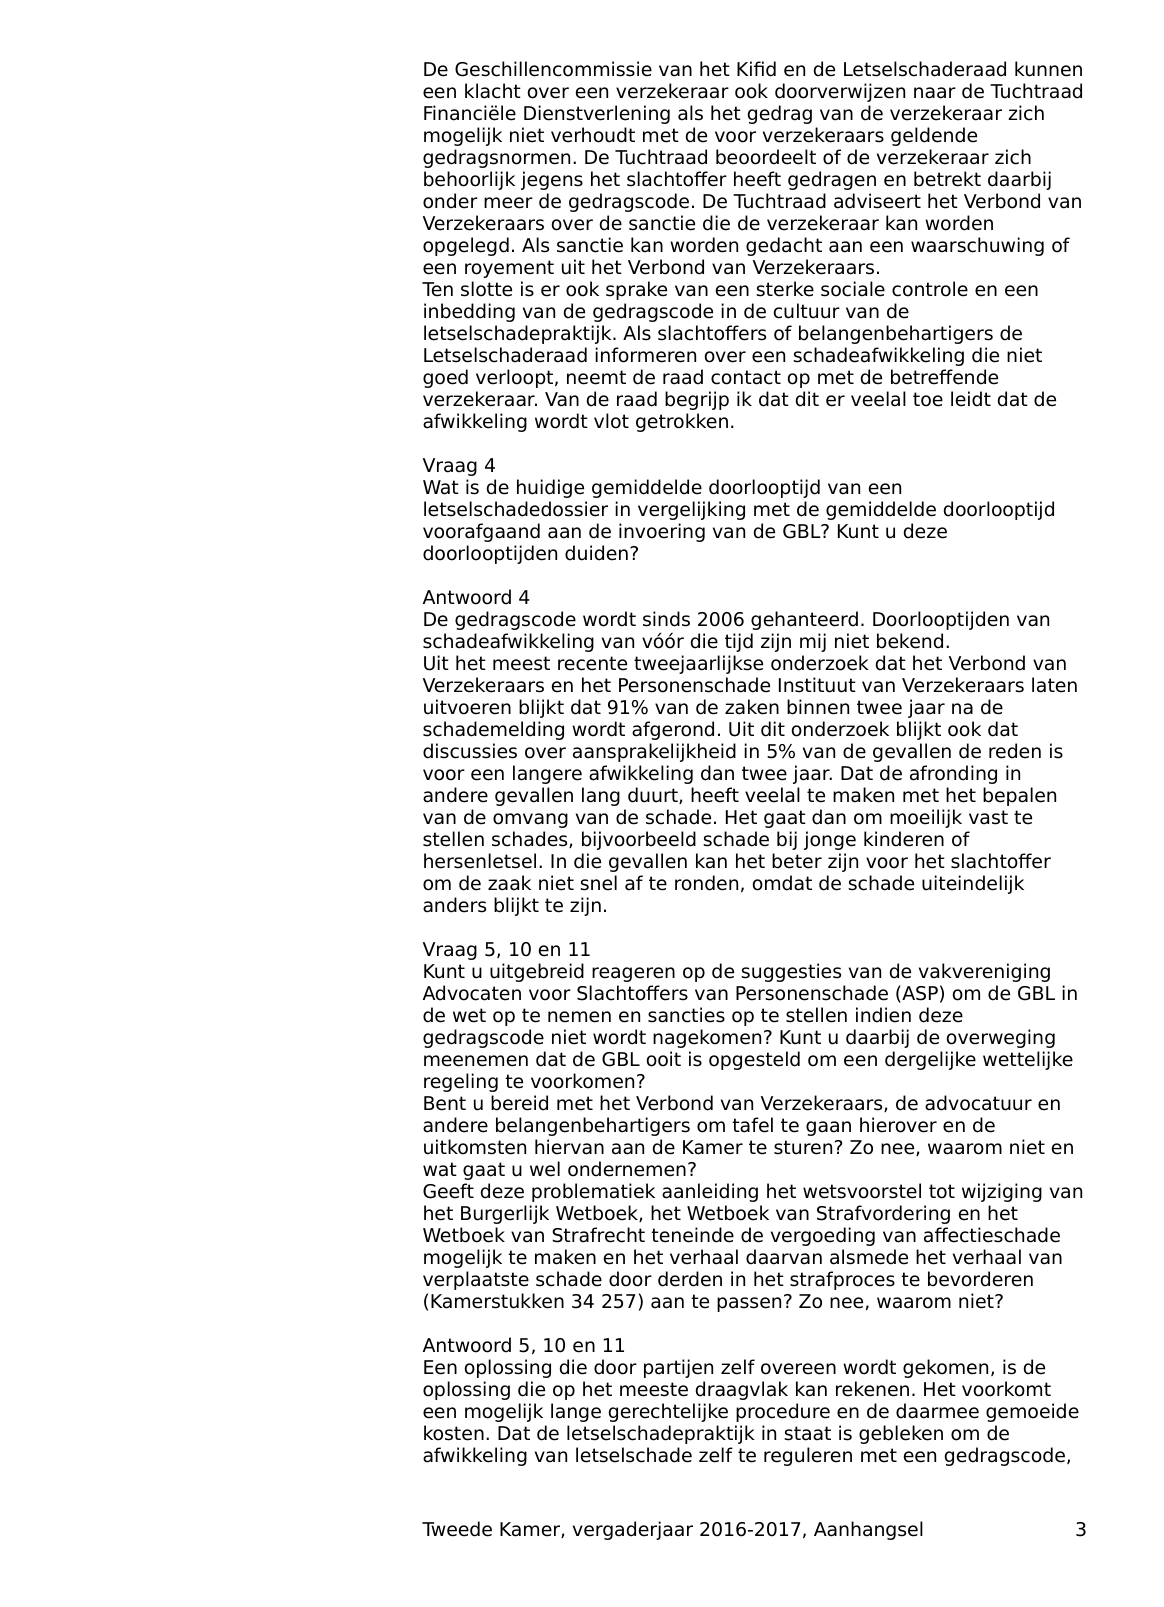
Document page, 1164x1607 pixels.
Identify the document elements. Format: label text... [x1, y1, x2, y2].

text Vraag 5, 10 en 11 [422, 939, 1087, 961]
text Antwoord 5, 10 en 11 [422, 1335, 1087, 1357]
text De gedragscode wordt sinds 2006 gehanteerd. Doorlooptijden van schadeafwikkeling van vóór die tijd zijn mij niet bekend. [422, 609, 1087, 653]
text Geeft deze problematiek aanleiding het wetsvoorstel tot wijziging van het Burgerlijk Wetboek, het Wetboek van Strafvordering en het Wetboek van Strafrecht teneinde de vergoeding van affectieschade mogelijk te maken en het verhaal daarvan alsmede het verhaal van verplaatste schade door derden in het strafproces te bevorderen (Kamerstukken 34 257) aan te passen? Zo nee, waarom niet? [422, 1181, 1087, 1312]
text Uit het meest recente tweejaarlijkse onderzoek dat het Verbond van Verzekeraars en het Personenschade Instituut van Verzekeraars laten uitvoeren blijkt dat 91% van de zaken binnen twee jaar na de schademelding wordt afgerond. Uit dit onderzoek blijkt ook dat discussies over aansprakelijkheid in 5% van de gevallen de reden is voor een langere afwikkeling dan twee jaar. Dat de afronding in andere gevallen lang duurt, heeft veelal te maken met het bepalen van de omvang van de schade. Het gaat dan om moeilijk vast te stellen schades, bijvoorbeeld schade bij jonge kinderen of hersenletsel. In die gevallen kan het beter zijn voor het slachtoffer om de zaak niet snel af te ronden, omdat de schade uiteindelijk anders blijkt te zijn. [422, 653, 1087, 917]
text Bent u bereid met het Verbond van Verzekeraars, de advocatuur en andere belangenbehartigers om tafel te gaan hierover en de uitkomsten hiervan aan de Kamer te sturen? Zo nee, waarom niet en wat gaat u wel ondernemen? [422, 1093, 1087, 1181]
text De Geschillencommissie van het Kifid en de Letselschaderaad kunnen een klacht over een verzekeraar ook doorverwijzen naar de Tuchtraad Financiële Dienstverlening als het gedrag van de verzekeraar zich mogelijk niet verhoudt met de voor verzekeraars geldende gedragsnormen. De Tuchtraad beoordeelt of de verzekeraar zich behoorlijk jegens het slachtoffer heeft gedragen en betrekt daarbij onder meer de gedragscode. De Tuchtraad adviseert het Verbond van Verzekeraars over de sanctie die de verzekeraar kan worden opgelegd. Als sanctie kan worden gedacht aan een waarschuwing of een royement uit het Verbond van Verzekeraars. [422, 59, 1087, 279]
text Een oplossing die door partijen zelf overeen wordt gekomen, is de oplossing die op het meeste draagvlak kan rekenen. Het voorkomt een mogelijk lange gerechtelijke procedure en de daarmee gemoeide kosten. Dat de letselschadepraktijk in staat is gebleken om de afwikkeling van letselschade zelf te reguleren met een gedragscode, [422, 1357, 1087, 1467]
text Vraag 4 [422, 455, 1087, 477]
text Antwoord 4 [422, 587, 1087, 609]
text Wat is de huidige gemiddelde doorlooptijd van een letselschadedossier in vergelijking met de gemiddelde doorlooptijd voorafgaand aan de invoering van de GBL? Kunt u deze doorlooptijden duiden? [422, 477, 1087, 565]
text Kunt u uitgebreid reageren op de suggesties van de vakvereniging Advocaten voor Slachtoffers van Personenschade (ASP) om de GBL in de wet op te nemen en sancties op te stellen indien deze gedragscode niet wordt nagekomen? Kunt u daarbij de overweging meenemen dat de GBL ooit is opgesteld om een dergelijke wettelijke regeling te voorkomen? [422, 961, 1087, 1093]
text Ten slotte is er ook sprake van een sterke sociale controle en een inbedding van de gedragscode in de cultuur van de letselschadepraktijk. Als slachtoffers of belangenbehartigers de Letselschaderaad informeren over een schadeafwikkeling die niet goed verloopt, neemt de raad contact op met de betreffende verzekeraar. Van de raad begrijp ik dat dit er veelal toe leidt dat de afwikkeling wordt vlot getrokken. [422, 279, 1087, 433]
